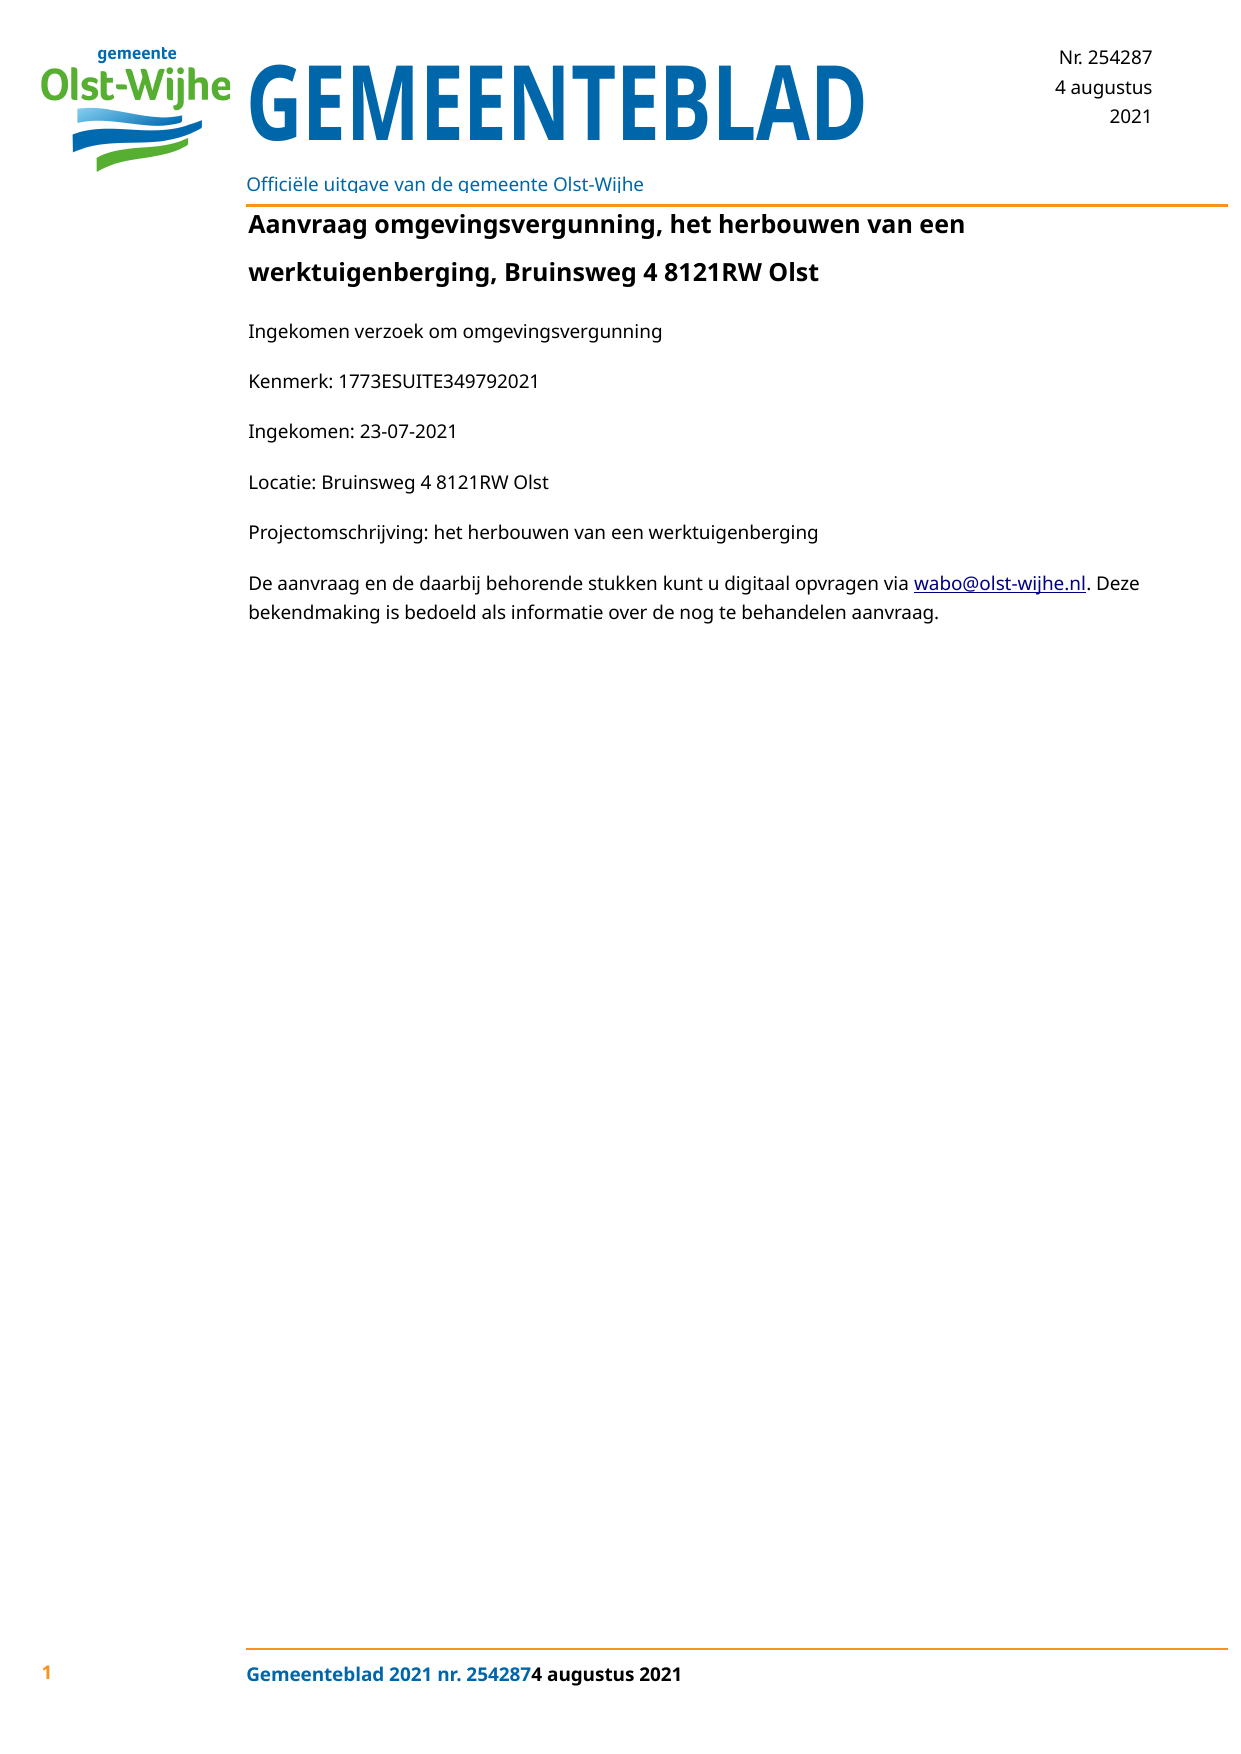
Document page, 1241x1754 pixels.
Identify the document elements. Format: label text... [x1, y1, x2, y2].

text Locatie: Bruinsweg 4 8121RW Olst [248, 469, 1152, 495]
text Ingekomen: 23-07-2021 [248, 419, 1152, 444]
text Kenmerk: 1773ESUITE349792021 [248, 368, 1152, 394]
text Ingekomen verzoek om omgevingsvergunning [248, 318, 1152, 344]
picture [41, 47, 231, 172]
text Aanvraag omgevingsvergunning, het herbouwen van een werktuigenberging, Bruinsweg 4 8121RW Olst [248, 207, 1152, 288]
text De aanvraag en de daarbij behorende stukken kunt u digitaal opvragen via wabo@olst-wijhe.nl. Deze bekendmaking is bedoeld als informatie over de nog te behandelen aanvraag. [248, 570, 1152, 625]
text Projectomschrijving: het herbouwen van een werktuigenberging [248, 519, 1152, 545]
